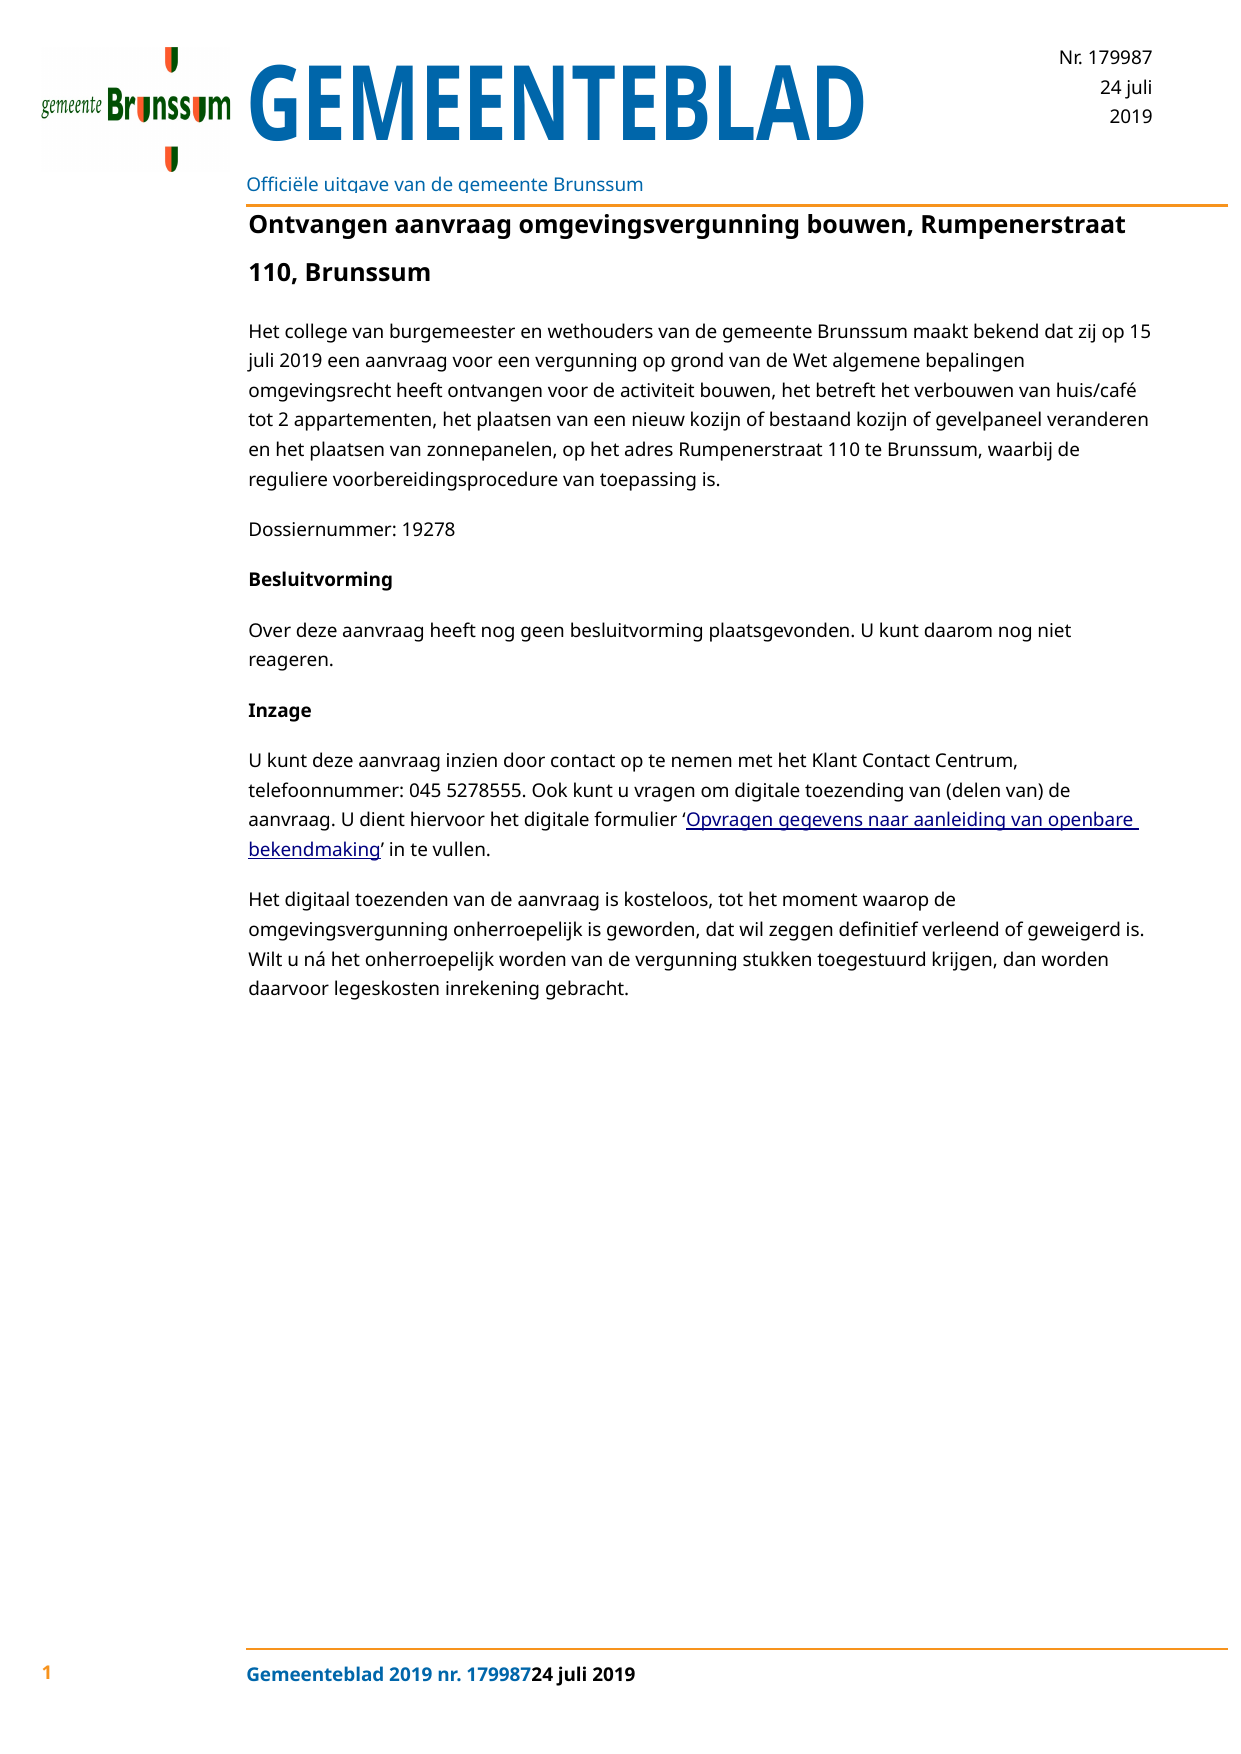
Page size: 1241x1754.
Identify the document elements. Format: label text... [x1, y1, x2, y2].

text Dossiernummer: 19278 [248, 516, 1152, 542]
text Het college van burgemeester en wethouders van de gemeente Brunssum maakt bekend dat zij op 15 juli 2019 een aanvraag voor een vergunning op grond van de Wet algemene bepalingen omgevingsrecht heeft ontvangen voor de activiteit bouwen, het betreft het verbouwen van huis/café tot 2 appartementen, het plaatsen van een nieuw kozijn of bestaand kozijn of gevelpaneel veranderen en het plaatsen van zonnepanelen, op het adres Rumpenerstraat 110 te Brunssum, waarbij de reguliere voorbereidingsprocedure van toepassing is. [248, 318, 1152, 492]
text U kunt deze aanvraag inzien door contact op te nemen met het Klant Contact Centrum, telefoonnummer: 045 5278555. Ook kunt u vragen om digitale toezending van (delen van) de aanvraag. U dient hiervoor het digitale formulier ‘Opvragen gegevens naar aanleiding van openbare bekendmaking’ in te vullen. [248, 747, 1152, 862]
text Inzage [248, 697, 1152, 723]
text Over deze aanvraag heeft nog geen besluitvorming plaatsgevonden. U kunt daarom nog niet reageren. [248, 617, 1152, 672]
text Besluitvorming [248, 567, 1152, 592]
text Ontvangen aanvraag omgevingsvergunning bouwen, Rumpenerstraat 110, Brunssum [248, 207, 1152, 288]
picture [41, 47, 231, 172]
text Het digitaal toezenden van de aanvraag is kosteloos, tot het moment waarop de omgevingsvergunning onherroepelijk is geworden, dat wil zeggen definitief verleend of geweigerd is. Wilt u ná het onherroepelijk worden van de vergunning stukken toegestuurd krijgen, dan worden daarvoor legeskosten inrekening gebracht. [248, 887, 1152, 1001]
